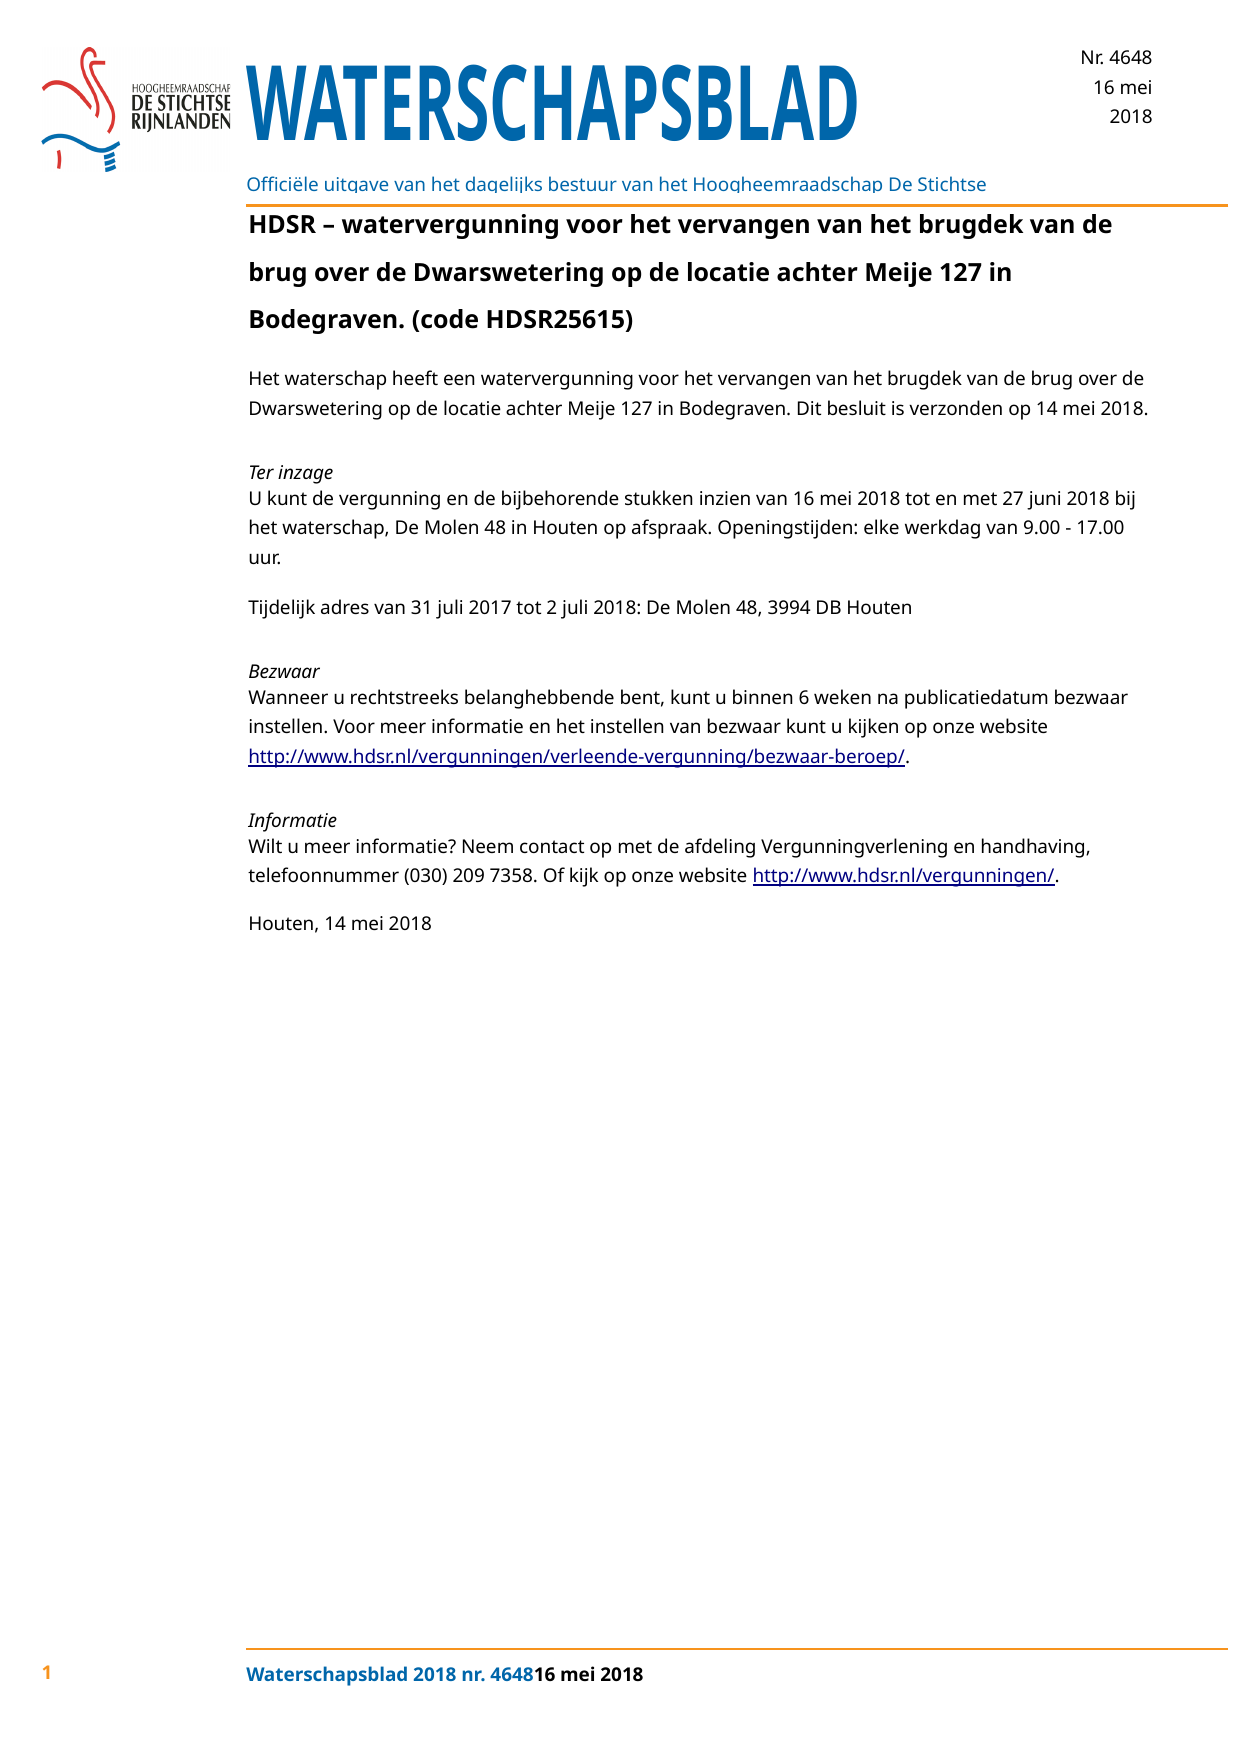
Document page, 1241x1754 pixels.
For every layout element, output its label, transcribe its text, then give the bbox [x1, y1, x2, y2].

text Bezwaar [248, 658, 1152, 684]
text Tijdelijk adres van 31 juli 2017 tot 2 juli 2018: De Molen 48, 3994 DB Houten [248, 594, 1152, 620]
text Informatie [248, 807, 1152, 833]
text HDSR – watervergunning voor het vervangen van het brugdek van de brug over de Dwarswetering op de locatie achter Meije 127 in Bodegraven. (code HDSR25615) [248, 207, 1152, 336]
text Houten, 14 mei 2018 [248, 910, 1152, 936]
text Het waterschap heeft een watervergunning voor het vervangen van het brugdek van de brug over de Dwarswetering op de locatie achter Meije 127 in Bodegraven. Dit besluit is verzonden op 14 mei 2018. [248, 366, 1152, 421]
text Ter inzage [248, 459, 1152, 485]
text Wanneer u rechtstreeks belanghebbende bent, kunt u binnen 6 weken na publicatiedatum bezwaar instellen. Voor meer informatie en het instellen van bezwaar kunt u kijken op onze website http://www.hdsr.nl/vergunningen/verleende-vergunning/bezwaar-beroep/. [248, 684, 1152, 769]
text Wilt u meer informatie? Neem contact op met de afdeling Vergunningverlening en handhaving, telefoonnummer (030) 209 7358. Of kijk op onze website http://www.hdsr.nl/vergunningen/. [248, 833, 1152, 888]
text U kunt de vergunning en de bijbehorende stukken inzien van 16 mei 2018 tot en met 27 juni 2018 bij het waterschap, De Molen 48 in Houten op afspraak. Openingstijden: elke werkdag van 9.00 - 17.00 uur. [248, 485, 1152, 570]
picture [41, 47, 231, 172]
